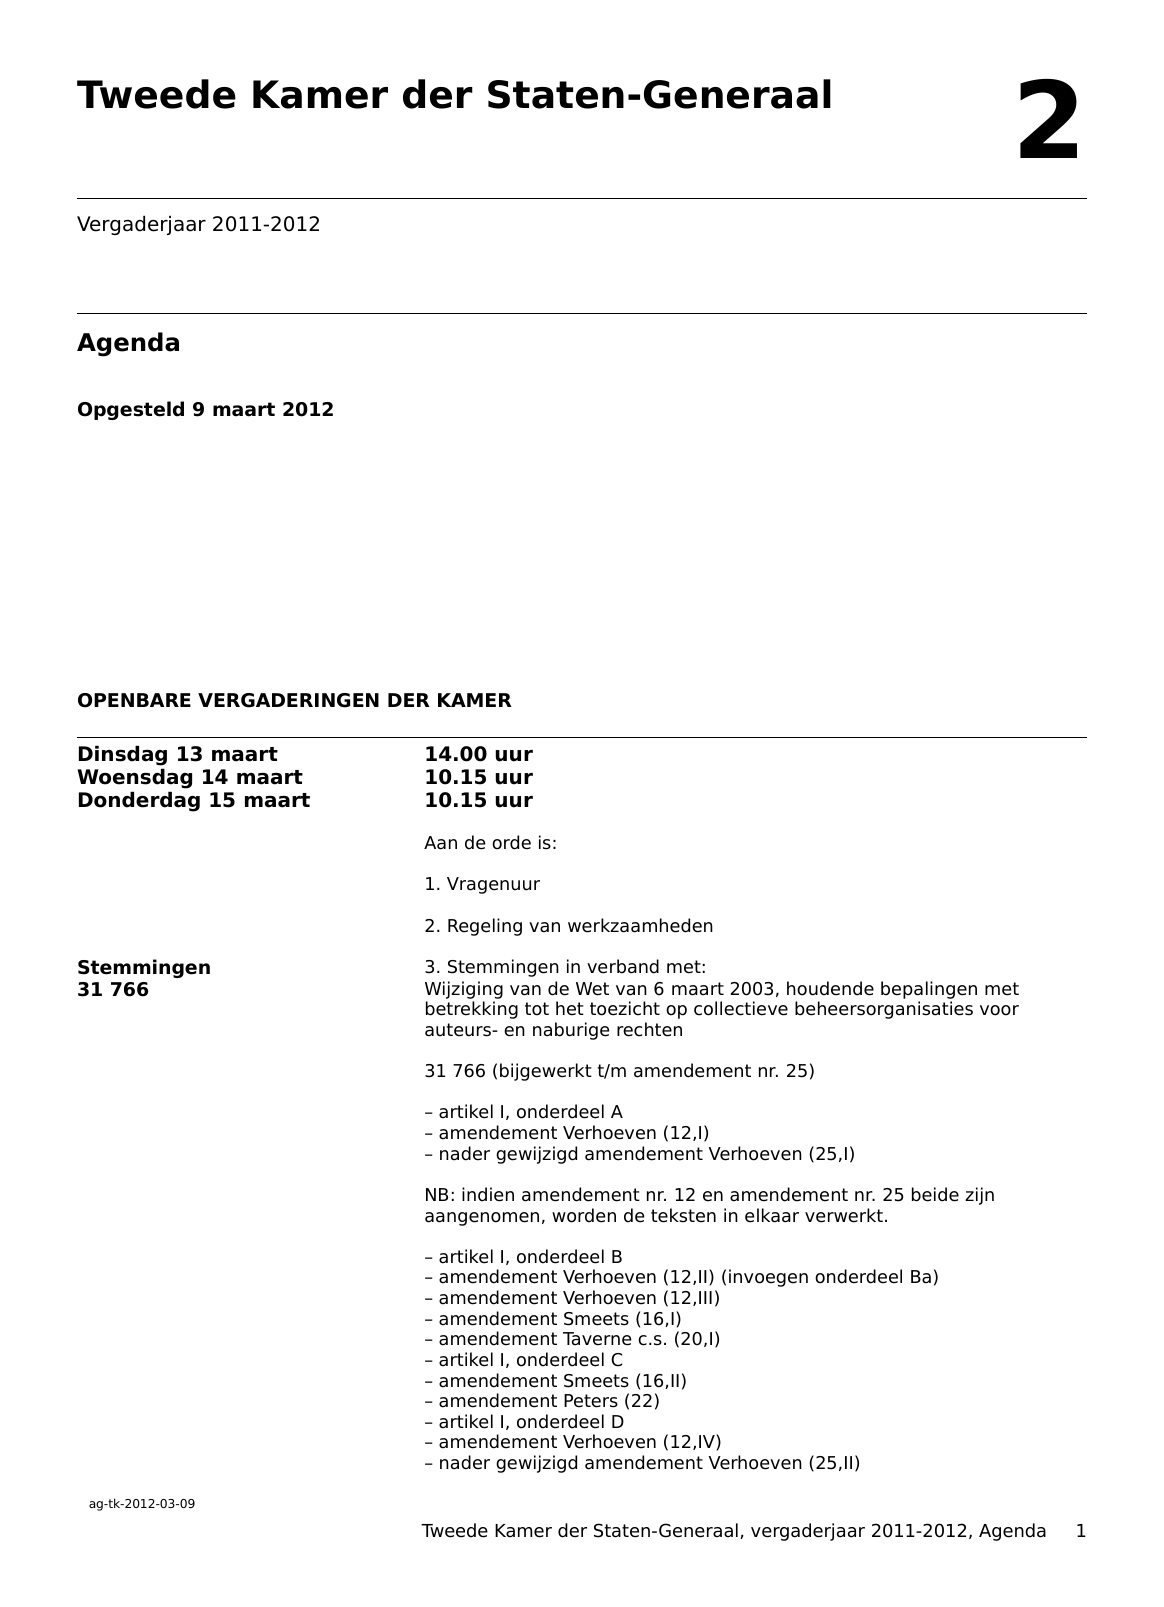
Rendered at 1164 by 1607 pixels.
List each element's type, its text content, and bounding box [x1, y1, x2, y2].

table_cell [401, 813, 418, 833]
table_cell [401, 979, 418, 1041]
table_cell – nader gewijzigd amendement Verhoeven (25,I) [418, 1144, 1087, 1164]
table_header [401, 738, 418, 766]
table_cell – amendement Verhoeven (12,IV) [418, 1433, 1087, 1453]
table_cell [77, 1288, 401, 1309]
table_cell [77, 1185, 401, 1226]
table_cell – artikel I, onderdeel C [418, 1350, 1087, 1371]
table_cell – amendement Verhoeven (12,I) [418, 1123, 1087, 1144]
table_cell [401, 1350, 418, 1371]
table_cell Vergaderjaar 2011-2012 [77, 199, 1087, 313]
table_cell [77, 854, 401, 874]
table_cell [77, 1268, 401, 1288]
table_cell – nader gewijzigd amendement Verhoeven (25,II) [418, 1453, 1087, 1474]
table_cell [418, 895, 1087, 916]
table_cell – amendement Peters (22) [418, 1391, 1087, 1412]
table_cell [77, 1412, 401, 1432]
table_cell – amendement Verhoeven (12,II) (invoegen onderdeel Ba) [418, 1268, 1087, 1288]
table_cell [401, 1453, 418, 1474]
table_cell [401, 1082, 418, 1102]
table_cell [401, 936, 418, 957]
table_cell [401, 789, 418, 812]
table_cell [77, 1329, 401, 1350]
table_cell [77, 916, 401, 936]
table_cell [401, 1412, 418, 1432]
table_cell Wijziging van de Wet van 6 maart 2003, houdende bepalingen met betrekking tot het toezicht op collectieve beheersorganisaties voor auteurs- en naburige rechten [418, 979, 1087, 1041]
table_cell [77, 1350, 401, 1371]
table_cell [401, 1371, 418, 1391]
table_cell [401, 1247, 418, 1267]
table_cell [77, 1433, 401, 1453]
table_cell 3. Stemmingen in verband met: [418, 957, 1087, 979]
subtitle OPENBARE VERGADERINGEN DER KAMER [77, 690, 1087, 712]
table_cell [77, 833, 401, 854]
table_cell 1. Vragenuur [418, 874, 1087, 895]
table_cell [77, 1453, 401, 1474]
table_cell [77, 1247, 401, 1267]
table_header Dinsdag 13 maart [77, 738, 401, 766]
table_cell [401, 895, 418, 916]
table_cell [77, 1123, 401, 1144]
table_cell [401, 916, 418, 936]
table_cell 10.15 uur [418, 789, 1087, 812]
table_cell Aan de orde is: [418, 833, 1087, 854]
table_cell [418, 1041, 1087, 1061]
table_cell – artikel I, onderdeel D [418, 1412, 1087, 1432]
table_cell [401, 1103, 418, 1123]
table_cell [401, 766, 418, 789]
table_cell 31 766 [77, 979, 401, 1041]
table_cell [418, 936, 1087, 957]
text Opgesteld 9 maart 2012 [77, 399, 1087, 421]
table_cell [77, 1164, 401, 1185]
table_cell [401, 1185, 418, 1226]
table_cell NB: indien amendement nr. 12 en amendement nr. 25 beide zijn aangenomen, worden de teksten in elkaar verwerkt. [418, 1185, 1087, 1226]
table_cell [401, 1268, 418, 1288]
table_cell 31 766 (bijgewerkt t/m amendement nr. 25) [418, 1061, 1087, 1082]
table_cell [77, 1041, 401, 1061]
table_cell [77, 1144, 401, 1164]
table_cell [77, 936, 401, 957]
table_cell [418, 1082, 1087, 1102]
table_cell [401, 854, 418, 874]
table_cell [401, 1329, 418, 1350]
table_cell [401, 1041, 418, 1061]
table_cell Stemmingen [77, 957, 401, 979]
table_cell Donderdag 15 maart [77, 789, 401, 812]
table_cell [77, 1371, 401, 1391]
table_cell – artikel I, onderdeel B [418, 1247, 1087, 1267]
table_cell 2. Regeling van werkzaamheden [418, 916, 1087, 936]
table_cell [401, 1061, 418, 1082]
table_cell – artikel I, onderdeel A [418, 1103, 1087, 1123]
table_cell [77, 813, 401, 833]
table_cell [422, 314, 1087, 357]
table_cell [401, 957, 418, 979]
table_cell [401, 1391, 418, 1412]
table_cell [401, 874, 418, 895]
table_cell [401, 1164, 418, 1185]
table_cell [401, 1226, 418, 1247]
table_cell [401, 1144, 418, 1164]
table_cell – amendement Smeets (16,I) [418, 1309, 1087, 1329]
table_cell Agenda [77, 314, 422, 357]
table_cell [77, 1061, 401, 1082]
table_cell [77, 1309, 401, 1329]
table_cell – amendement Taverne c.s. (20,I) [418, 1329, 1087, 1350]
table_header 2 [886, 59, 1087, 198]
table_cell – amendement Verhoeven (12,III) [418, 1288, 1087, 1309]
table_cell [401, 1309, 418, 1329]
text ag-tk-2012-03-09 [88, 1497, 323, 1511]
table_cell [418, 1226, 1087, 1247]
table_cell [418, 1164, 1087, 1185]
table_header Tweede Kamer der Staten-Generaal [77, 59, 886, 198]
table_cell [77, 1391, 401, 1412]
table_cell [77, 1082, 401, 1102]
table_cell [401, 1123, 418, 1144]
table_cell [77, 874, 401, 895]
table_cell [418, 813, 1087, 833]
table_cell [77, 1226, 401, 1247]
table_cell [77, 1103, 401, 1123]
table_header 14.00 uur [418, 738, 1087, 766]
table_cell [77, 895, 401, 916]
table_cell [401, 1433, 418, 1453]
table_cell [401, 833, 418, 854]
table_cell Woensdag 14 maart [77, 766, 401, 789]
table_cell – amendement Smeets (16,II) [418, 1371, 1087, 1391]
table_cell 10.15 uur [418, 766, 1087, 789]
table_cell [401, 1288, 418, 1309]
table_cell [418, 854, 1087, 874]
